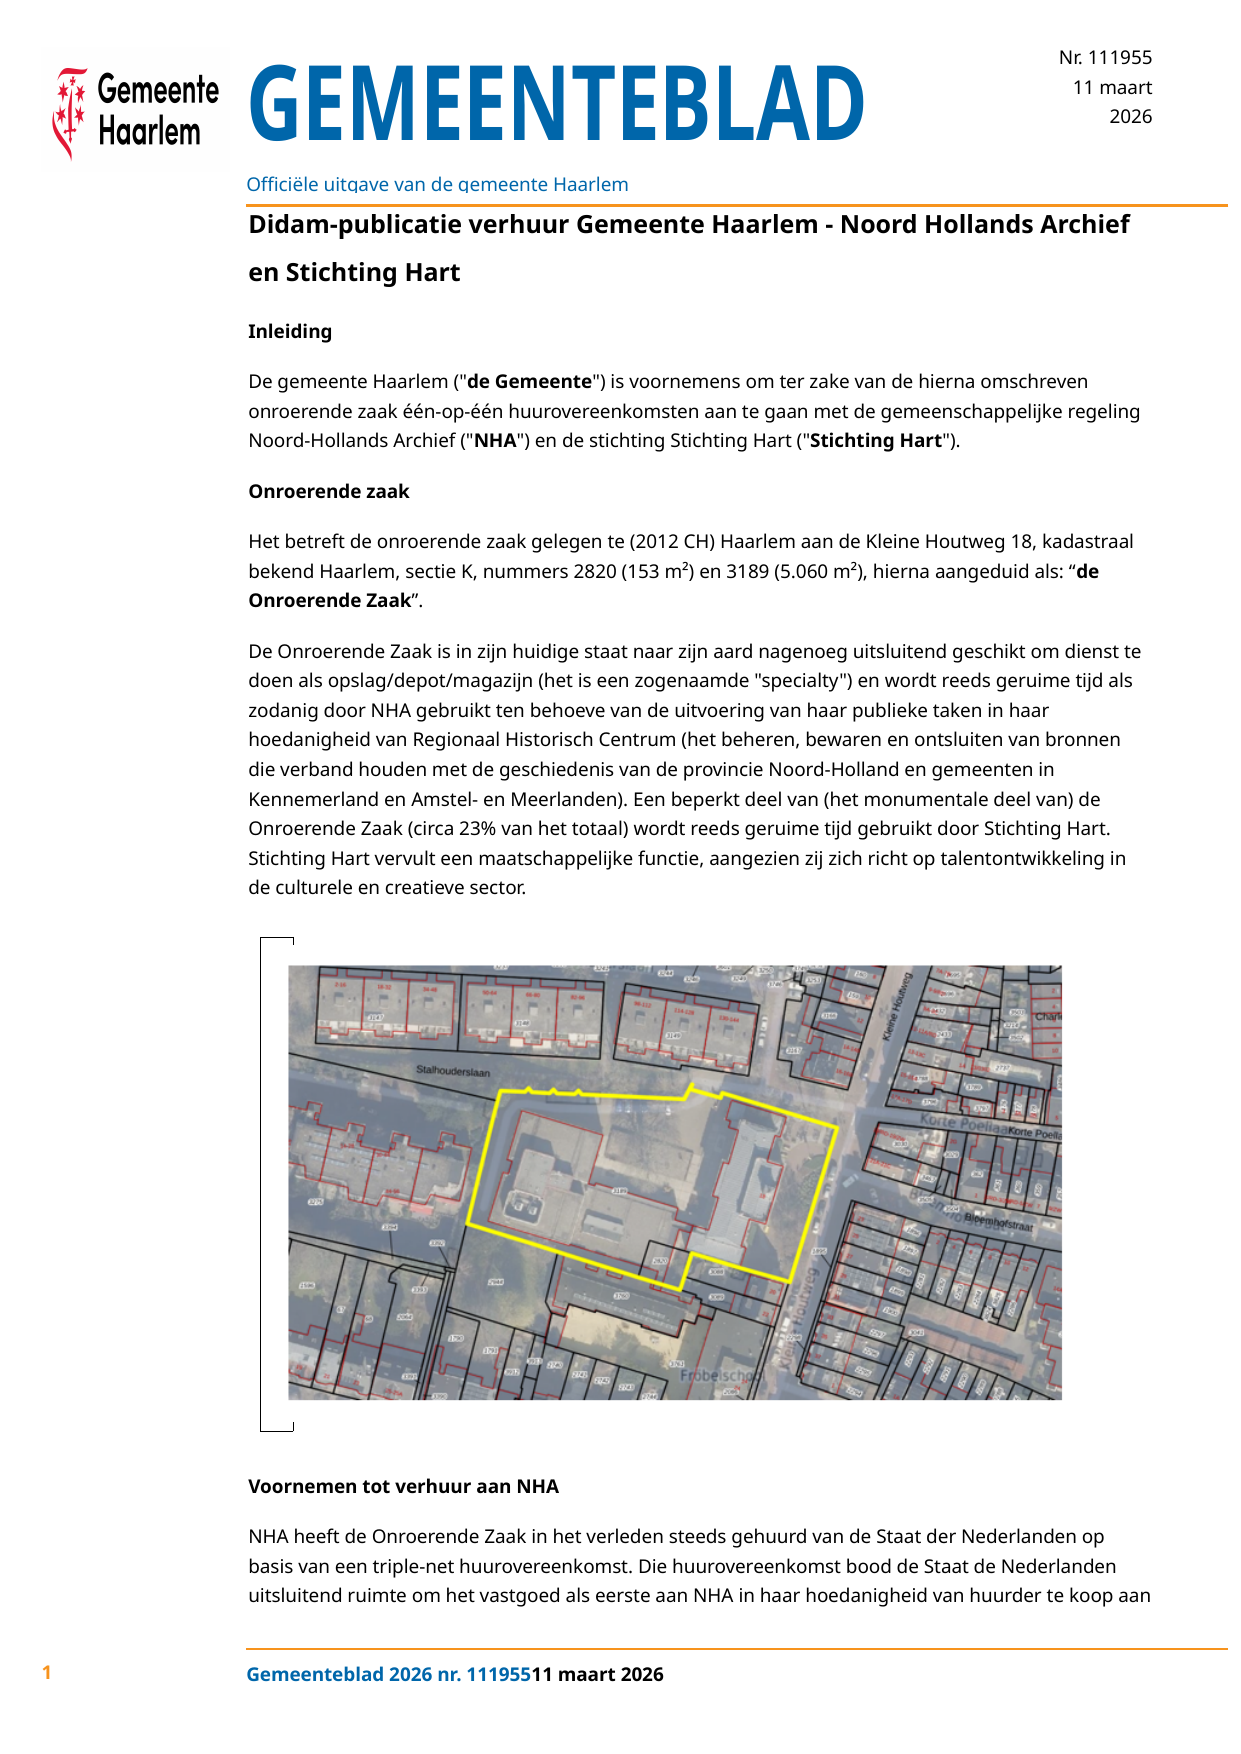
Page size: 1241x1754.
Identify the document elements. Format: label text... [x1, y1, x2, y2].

text NHA heeft de Onroerende Zaak in het verleden steeds gehuurd van de Staat der Nederlanden op basis van een triple-net huurovereenkomst. Die huurovereenkomst bood de Staat de Nederlanden uitsluitend ruimte om het vastgoed als eerste aan NHA in haar hoedanigheid van huurder te koop aan [248, 1523, 1152, 1608]
picture [41, 47, 231, 172]
text Inleiding [248, 318, 1152, 344]
text Het betreft de onroerende zaak gelegen te (2012 CH) Haarlem aan de Kleine Houtweg 18, kadastraal bekend Haarlem, sectie K, nummers 2820 (153 m²) en 3189 (5.060 m²), hierna aangeduid als: “de Onroerende Zaak”. [248, 528, 1152, 613]
text De gemeente Haarlem ("de Gemeente") is voornemens om ter zake van de hierna omschreven onroerende zaak één-op-één huurovereenkomsten aan te gaan met de gemeenschappelijke regeling Noord-Hollands Archief ("NHA") en de stichting Stichting Hart ("Stichting Hart"). [248, 368, 1152, 453]
text De Onroerende Zaak is in zijn huidige staat naar zijn aard nagenoeg uitsluitend geschikt om dienst te doen als opslag/depot/magazijn (het is een zogenaamde "specialty") en wordt reeds geruime tijd als zodanig door NHA gebruikt ten behoeve van de uitvoering van haar publieke taken in haar hoedanigheid van Regionaal Historisch Centrum (het beheren, bewaren en ontsluiten van bronnen die verband houden met de geschiedenis van de provincie Noord-Holland en gemeenten in Kennemerland en Amstel- en Meerlanden). Een beperkt deel van (het monumentale deel van) de Onroerende Zaak (circa 23% van het totaal) wordt reeds geruime tijd gebruikt door Stichting Hart. Stichting Hart vervult een maatschappelijke functie, aangezien zij zich richt op talentontwikkeling in de culturele en creatieve sector. [248, 638, 1152, 900]
text Voornemen tot verhuur aan NHA [248, 1473, 1152, 1499]
picture [268, 945, 1096, 1422]
text Didam-publicatie verhuur Gemeente Haarlem - Noord Hollands Archief en Stichting Hart [248, 207, 1152, 288]
text Onroerende zaak [248, 478, 1152, 504]
